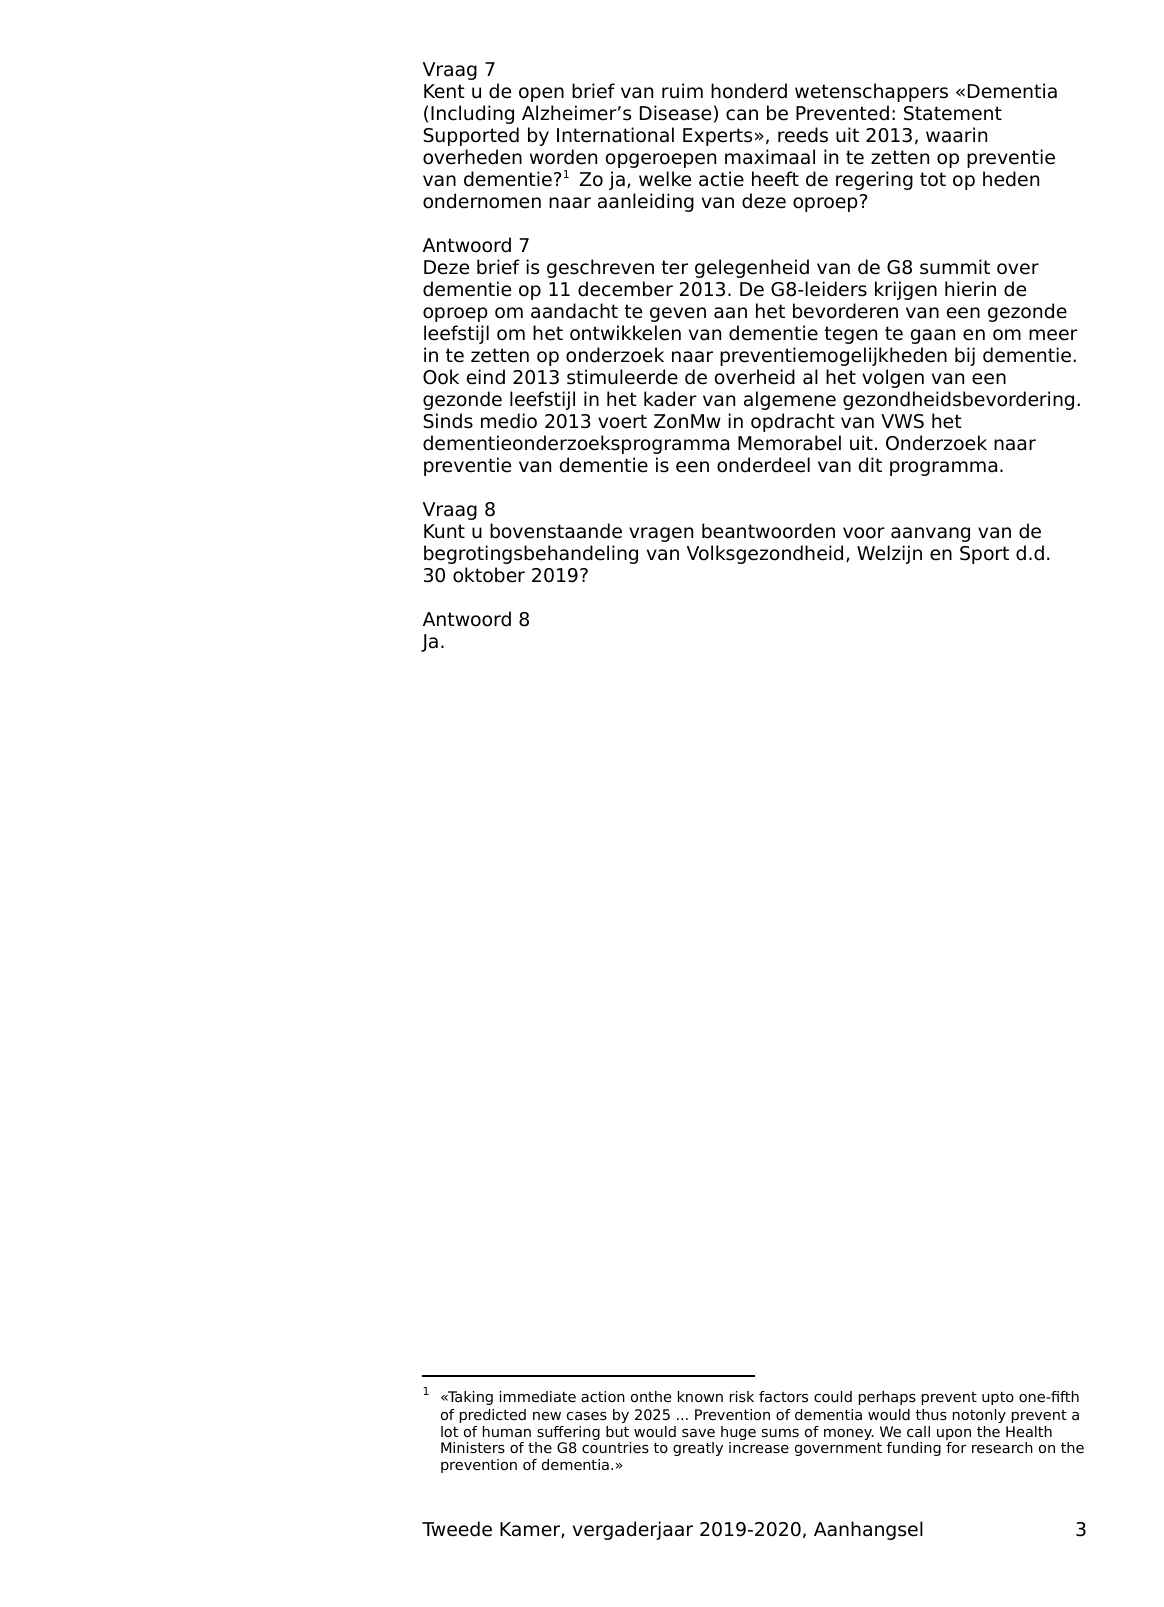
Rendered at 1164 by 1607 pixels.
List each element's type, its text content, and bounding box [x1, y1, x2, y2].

text Vraag 8 [422, 499, 1087, 521]
text Ja. [422, 631, 1087, 653]
text Vraag 7 [422, 59, 1087, 81]
text Antwoord 7 [422, 235, 1087, 257]
text Antwoord 8 [422, 609, 1087, 631]
text Kunt u bovenstaande vragen beantwoorden voor aanvang van de begrotingsbehandeling van Volksgezondheid, Welzijn en Sport d.d. 30 oktober 2019? [422, 521, 1087, 587]
text Kent u de open brief van ruim honderd wetenschappers «Dementia (Including Alzheimer’s Disease) can be Prevented: Statement Supported by International Experts», reeds uit 2013, waarin overheden worden opgeroepen maximaal in te zetten op preventie van dementie? Zo ja, welke actie heeft de regering tot op heden ondernomen naar aanleiding van deze oproep? [422, 81, 1087, 213]
text «Taking immediate action onthe known risk factors could perhaps prevent upto one-fifth of predicted new cases by 2025 ... Prevention of dementia would thus notonly prevent a lot of human suffering but would save huge sums of money. We call upon the Health Ministers of the G8 countries to greatly increase government funding for research on the prevention of dementia.» [422, 1385, 1087, 1474]
text Deze brief is geschreven ter gelegenheid van de G8 summit over dementie op 11 december 2013. De G8-leiders krijgen hierin de oproep om aandacht te geven aan het bevorderen van een gezonde leefstijl om het ontwikkelen van dementie tegen te gaan en om meer in te zetten op onderzoek naar preventiemogelijkheden bij dementie. Ook eind 2013 stimuleerde de overheid al het volgen van een gezonde leefstijl in het kader van algemene gezondheidsbevordering. Sinds medio 2013 voert ZonMw in opdracht van VWS het dementieonderzoeksprogramma Memorabel uit. Onderzoek naar preventie van dementie is een onderdeel van dit programma. [422, 257, 1087, 477]
